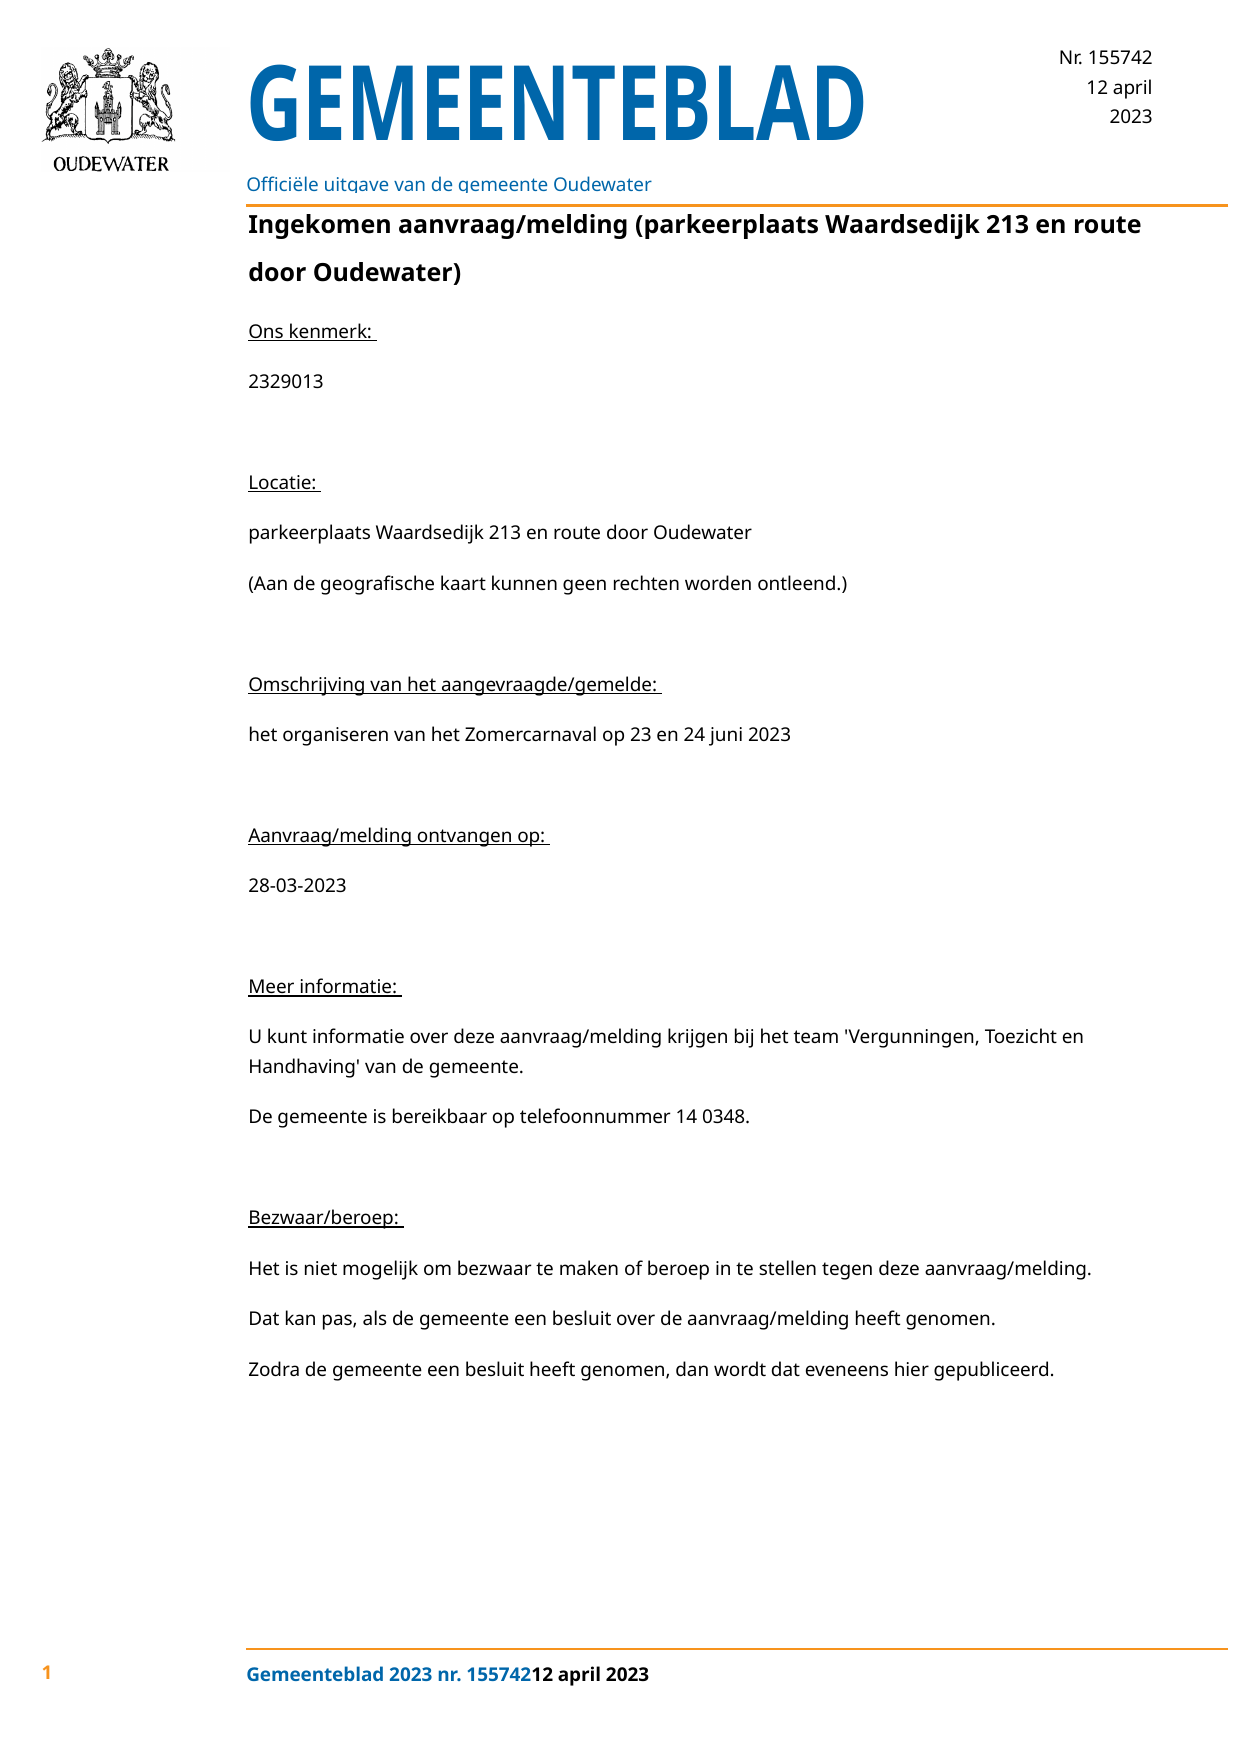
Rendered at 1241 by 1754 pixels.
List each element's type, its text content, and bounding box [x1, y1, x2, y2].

text Het is niet mogelijk om bezwaar te maken of beroep in te stellen tegen deze aanvraag/melding. [248, 1255, 1152, 1281]
text het organiseren van het Zomercarnaval op 23 en 24 juni 2023 [248, 721, 1152, 747]
text (Aan de geografische kaart kunnen geen rechten worden ontleend.) [248, 570, 1152, 596]
text Omschrijving van het aangevraagde/gemelde: [248, 671, 1152, 697]
text 2329013 [248, 368, 1152, 394]
text Zodra de gemeente een besluit heeft genomen, dan wordt dat eveneens hier gepubliceerd. [248, 1356, 1152, 1382]
picture [41, 47, 231, 172]
text parkeerplaats Waardsedijk 213 en route door Oudewater [248, 519, 1152, 545]
text Aanvraag/melding ontvangen op: [248, 822, 1152, 848]
text 28-03-2023 [248, 872, 1152, 898]
text Meer informatie: [248, 973, 1152, 999]
text Bezwaar/beroep: [248, 1204, 1152, 1230]
text De gemeente is bereikbaar op telefoonnummer 14 0348. [248, 1104, 1152, 1129]
text Ons kenmerk: [248, 318, 1152, 344]
text Locatie: [248, 469, 1152, 495]
text Dat kan pas, als de gemeente een besluit over de aanvraag/melding heeft genomen. [248, 1305, 1152, 1331]
text Ingekomen aanvraag/melding (parkeerplaats Waardsedijk 213 en route door Oudewater) [248, 207, 1152, 288]
text U kunt informatie over deze aanvraag/melding krijgen bij het team 'Vergunningen, Toezicht en Handhaving' van de gemeente. [248, 1024, 1152, 1079]
